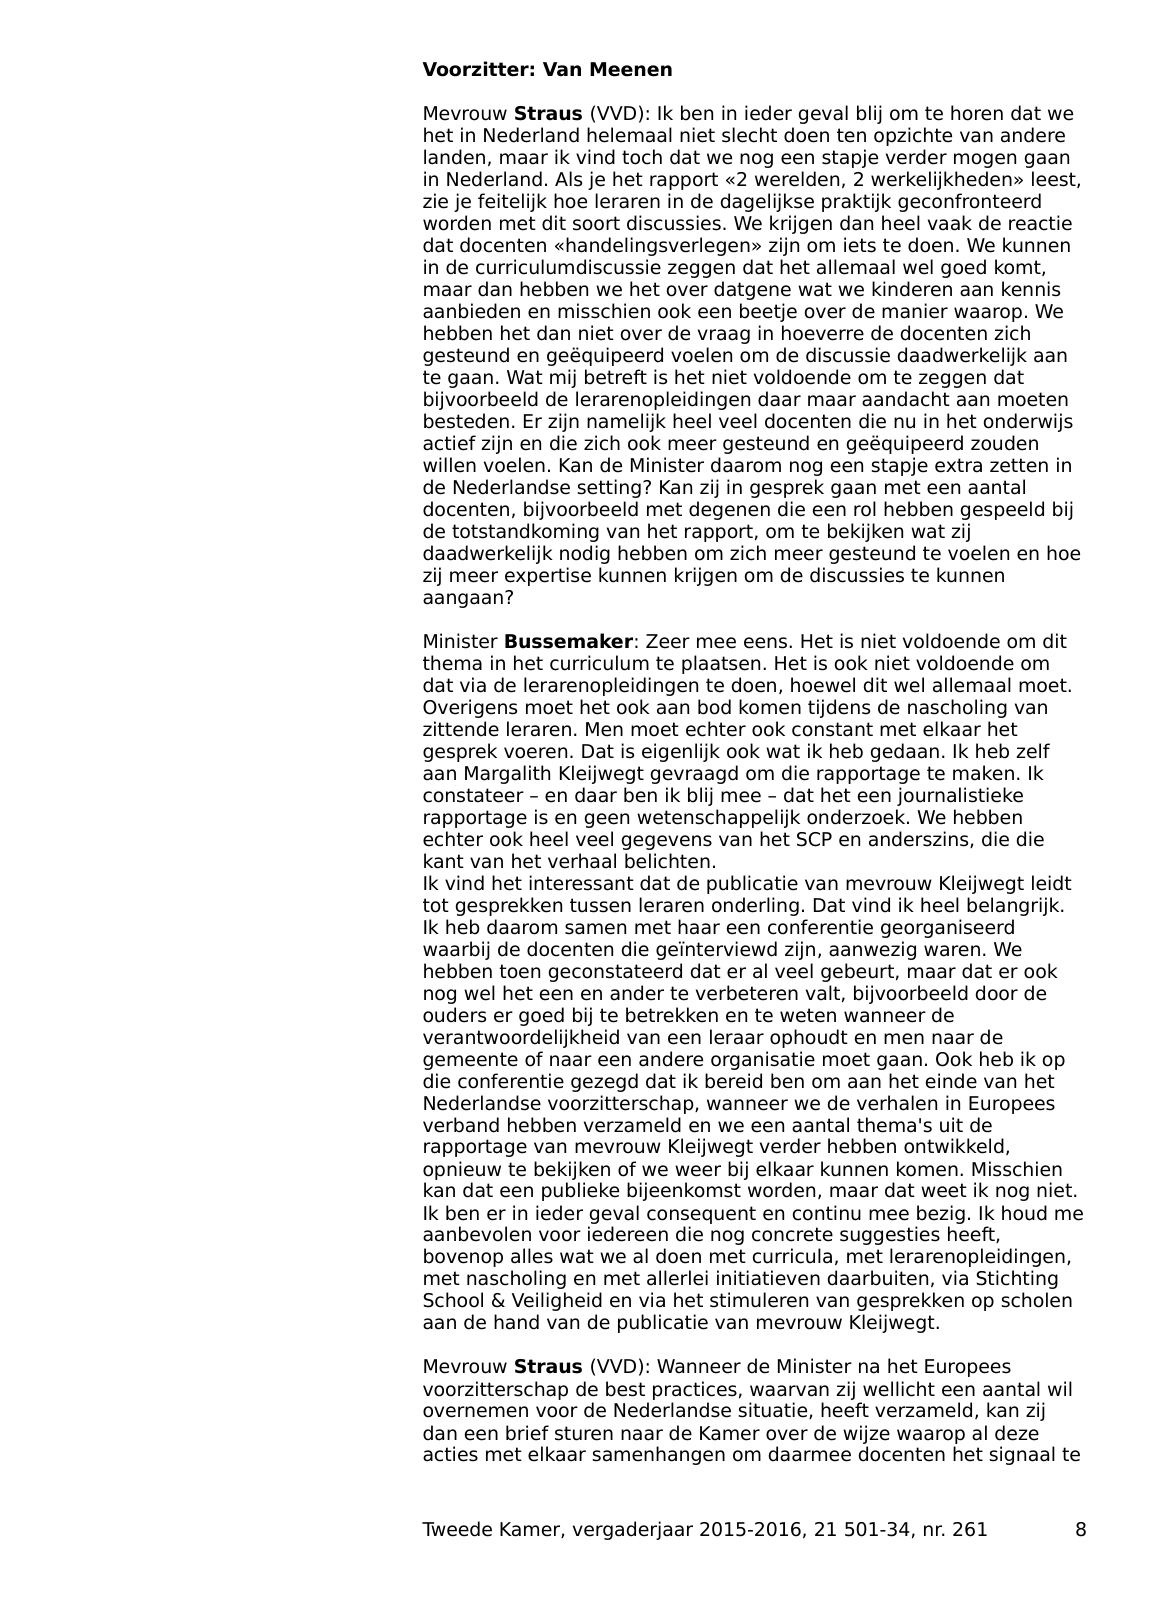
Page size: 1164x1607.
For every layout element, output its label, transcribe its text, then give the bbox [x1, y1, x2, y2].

subtitle Voorzitter: Van Meenen [422, 59, 1087, 81]
text Mevrouw Straus (VVD): Ik ben in ieder geval blij om te horen dat we het in Nederland helemaal niet slecht doen ten opzichte van andere landen, maar ik vind toch dat we nog een stapje verder mogen gaan in Nederland. Als je het rapport «2 werelden, 2 werkelijkheden» leest, zie je feitelijk hoe leraren in de dagelijkse praktijk geconfronteerd worden met dit soort discussies. We krijgen dan heel vaak de reactie dat docenten «handelingsverlegen» zijn om iets te doen. We kunnen in de curriculumdiscussie zeggen dat het allemaal wel goed komt, maar dan hebben we het over datgene wat we kinderen aan kennis aanbieden en misschien ook een beetje over de manier waarop. We hebben het dan niet over de vraag in hoeverre de docenten zich gesteund en geëquipeerd voelen om de discussie daadwerkelijk aan te gaan. Wat mij betreft is het niet voldoende om te zeggen dat bijvoorbeeld de lerarenopleidingen daar maar aandacht aan moeten besteden. Er zijn namelijk heel veel docenten die nu in het onderwijs actief zijn en die zich ook meer gesteund en geëquipeerd zouden willen voelen. Kan de Minister daarom nog een stapje extra zetten in de Nederlandse setting? Kan zij in gesprek gaan met een aantal docenten, bijvoorbeeld met degenen die een rol hebben gespeeld bij de totstandkoming van het rapport, om te bekijken wat zij daadwerkelijk nodig hebben om zich meer gesteund te voelen en hoe zij meer expertise kunnen krijgen om de discussies te kunnen aangaan? [422, 103, 1087, 609]
text Ik vind het interessant dat de publicatie van mevrouw Kleijwegt leidt tot gesprekken tussen leraren onderling. Dat vind ik heel belangrijk. Ik heb daarom samen met haar een conferentie georganiseerd waarbij de docenten die geïnterviewd zijn, aanwezig waren. We hebben toen geconstateerd dat er al veel gebeurt, maar dat er ook nog wel het een en ander te verbeteren valt, bijvoorbeeld door de ouders er goed bij te betrekken en te weten wanneer de verantwoordelijkheid van een leraar ophoudt en men naar de gemeente of naar een andere organisatie moet gaan. Ook heb ik op die conferentie gezegd dat ik bereid ben om aan het einde van het Nederlandse voorzitterschap, wanneer we de verhalen in Europees verband hebben verzameld en we een aantal thema's uit de rapportage van mevrouw Kleijwegt verder hebben ontwikkeld, opnieuw te bekijken of we weer bij elkaar kunnen komen. Misschien kan dat een publieke bijeenkomst worden, maar dat weet ik nog niet. Ik ben er in ieder geval consequent en continu mee bezig. Ik houd me aanbevolen voor iedereen die nog concrete suggesties heeft, bovenop alles wat we al doen met curricula, met lerarenopleidingen, met nascholing en met allerlei initiatieven daarbuiten, via Stichting School & Veiligheid en via het stimuleren van gesprekken op scholen aan de hand van de publicatie van mevrouw Kleijwegt. [422, 873, 1087, 1334]
text Mevrouw Straus (VVD): Wanneer de Minister na het Europees voorzitterschap de best practices, waarvan zij wellicht een aantal wil overnemen voor de Nederlandse situatie, heeft verzameld, kan zij dan een brief sturen naar de Kamer over de wijze waarop al deze acties met elkaar samenhangen om daarmee docenten het signaal te [422, 1356, 1087, 1466]
text Minister Bussemaker: Zeer mee eens. Het is niet voldoende om dit thema in het curriculum te plaatsen. Het is ook niet voldoende om dat via de lerarenopleidingen te doen, hoewel dit wel allemaal moet. Overigens moet het ook aan bod komen tijdens de nascholing van zittende leraren. Men moet echter ook constant met elkaar het gesprek voeren. Dat is eigenlijk ook wat ik heb gedaan. Ik heb zelf aan Margalith Kleijwegt gevraagd om die rapportage te maken. Ik constateer – en daar ben ik blij mee – dat het een journalistieke rapportage is en geen wetenschappelijk onderzoek. We hebben echter ook heel veel gegevens van het SCP en anderszins, die die kant van het verhaal belichten. [422, 631, 1087, 873]
